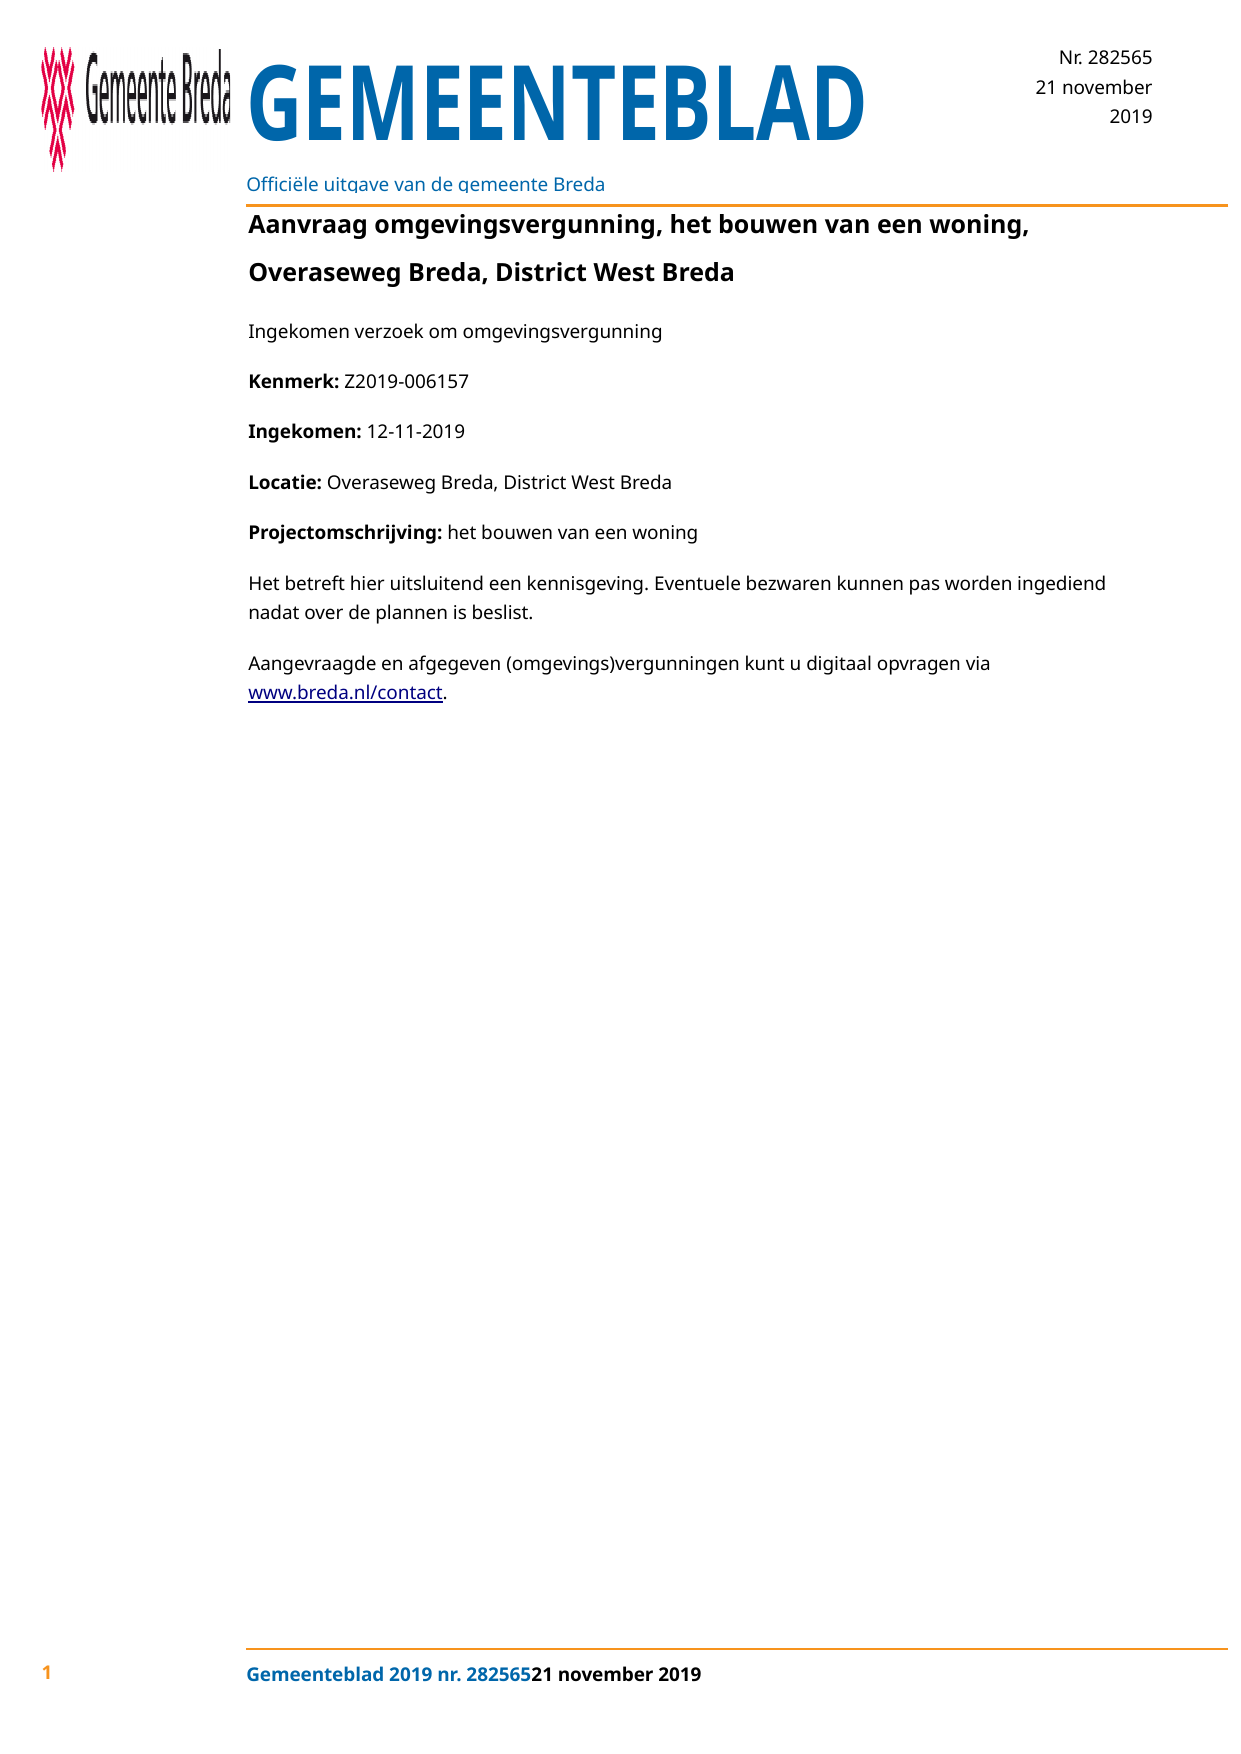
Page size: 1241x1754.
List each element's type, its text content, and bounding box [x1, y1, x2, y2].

text Aangevraagde en afgegeven (omgevings)vergunningen kunt u digitaal opvragen via www.breda.nl/contact. [248, 650, 1152, 705]
text Locatie: Overaseweg Breda, District West Breda [248, 469, 1152, 495]
text Kenmerk: Z2019-006157 [248, 368, 1152, 394]
text Aanvraag omgevingsvergunning, het bouwen van een woning, Overaseweg Breda, District West Breda [248, 207, 1152, 288]
text Het betreft hier uitsluitend een kennisgeving. Eventuele bezwaren kunnen pas worden ingediend nadat over de plannen is beslist. [248, 570, 1152, 625]
text Ingekomen verzoek om omgevingsvergunning [248, 318, 1152, 344]
text Ingekomen: 12-11-2019 [248, 419, 1152, 444]
picture [41, 47, 231, 172]
text Projectomschrijving: het bouwen van een woning [248, 519, 1152, 545]
